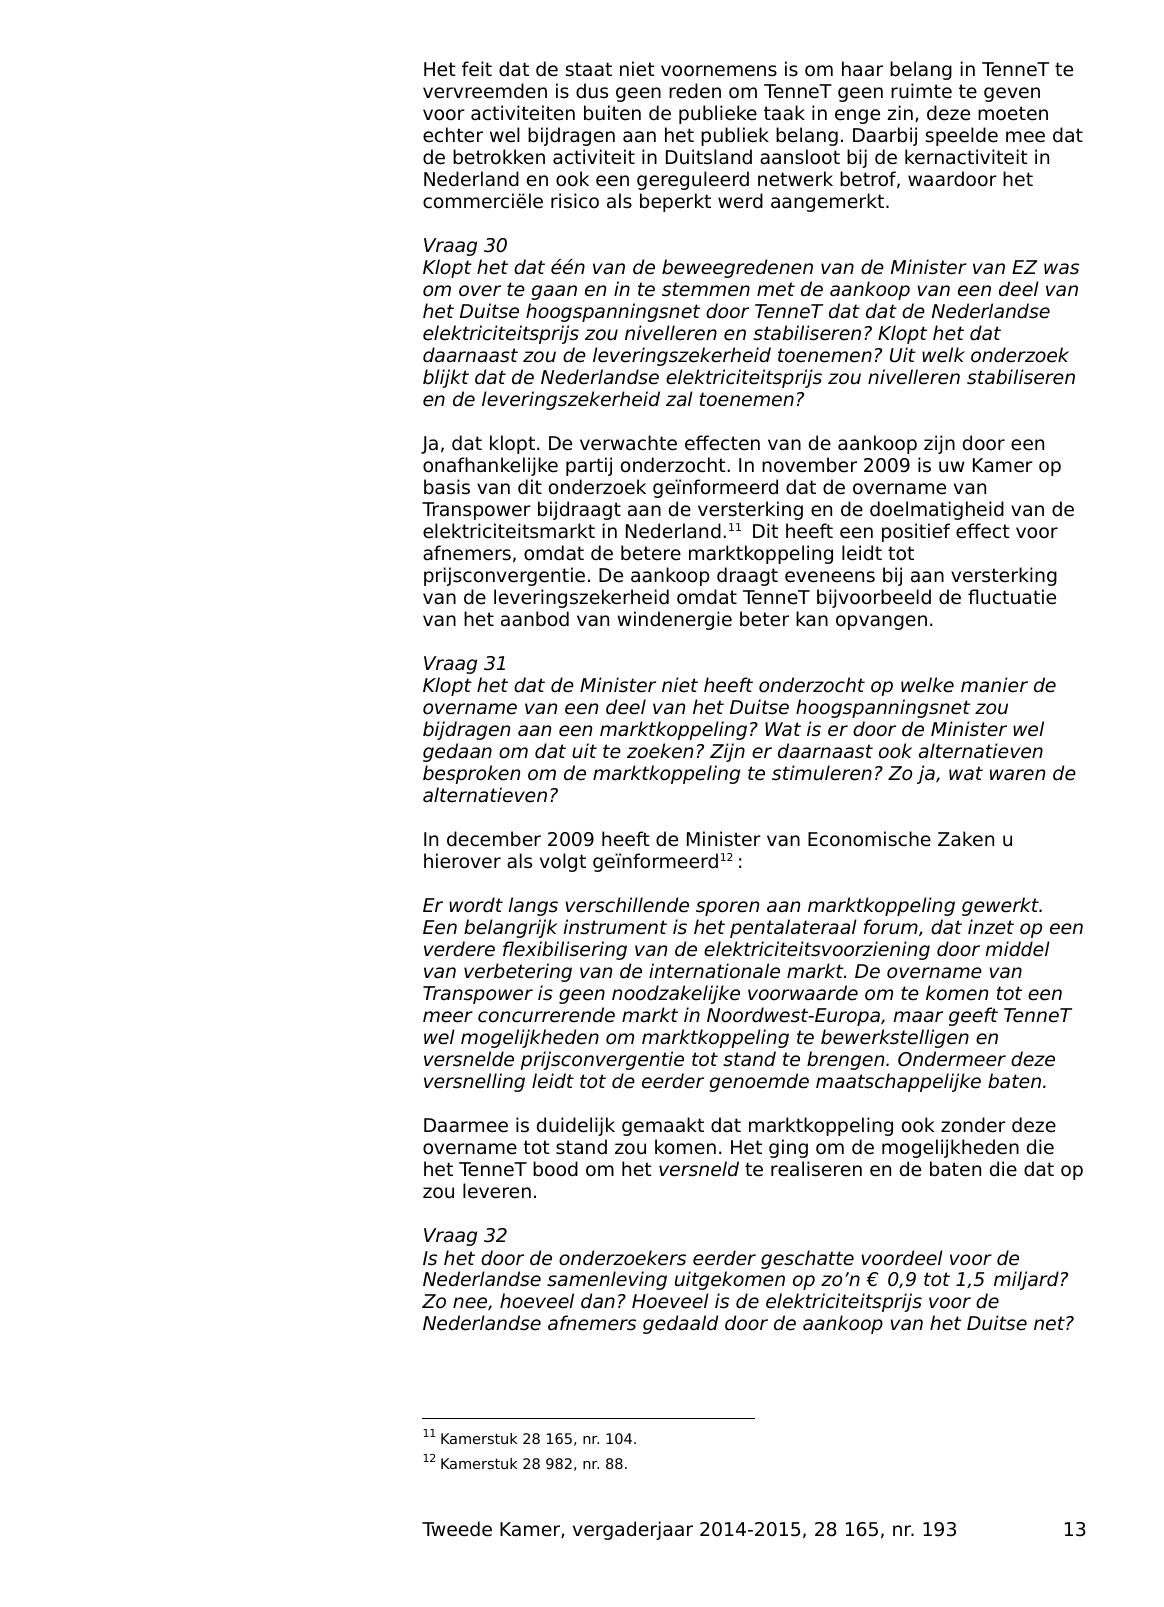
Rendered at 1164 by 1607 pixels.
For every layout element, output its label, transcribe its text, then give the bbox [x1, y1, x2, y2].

text In december 2009 heeft de Minister van Economische Zaken u hierover als volgt geïnformeerd: [422, 829, 1087, 873]
text Is het door de onderzoekers eerder geschatte voordeel voor de Nederlandse samenleving uitgekomen op zo’n € 0,9 tot 1,5 miljard? Zo nee, hoeveel dan? Hoeveel is de elektriciteitsprijs voor de Nederlandse afnemers gedaald door de aankoop van het Duitse net? [422, 1247, 1087, 1335]
text Kamerstuk 28 982, nr. 88. [422, 1452, 1087, 1474]
text Kamerstuk 28 165, nr. 104. [422, 1427, 1087, 1449]
text Klopt het dat de Minister niet heeft onderzocht op welke manier de overname van een deel van het Duitse hoogspanningsnet zou bijdragen aan een marktkoppeling? Wat is er door de Minister wel gedaan om dat uit te zoeken? Zijn er daarnaast ook alternatieven besproken om de marktkoppeling te stimuleren? Zo ja, wat waren de alternatieven? [422, 675, 1087, 807]
text Ja, dat klopt. De verwachte effecten van de aankoop zijn door een onafhankelijke partij onderzocht. In november 2009 is uw Kamer op basis van dit onderzoek geïnformeerd dat de overname van Transpower bijdraagt aan de versterking en de doelmatigheid van de elektriciteitsmarkt in Nederland. Dit heeft een positief effect voor afnemers, omdat de betere marktkoppeling leidt tot prijsconvergentie. De aankoop draagt eveneens bij aan versterking van de leveringszekerheid omdat TenneT bijvoorbeeld de fluctuatie van het aanbod van windenergie beter kan opvangen. [422, 433, 1087, 631]
text Er wordt langs verschillende sporen aan marktkoppeling gewerkt. Een belangrijk instrument is het pentalateraal forum, dat inzet op een verdere flexibilisering van de elektriciteitsvoorziening door middel van verbetering van de internationale markt. De overname van Transpower is geen noodzakelijke voorwaarde om te komen tot een meer concurrerende markt in Noordwest-Europa, maar geeft TenneT wel mogelijkheden om marktkoppeling te bewerkstelligen en versnelde prijsconvergentie tot stand te brengen. Ondermeer deze versnelling leidt tot de eerder genoemde maatschappelijke baten. [422, 895, 1087, 1093]
text Het feit dat de staat niet voornemens is om haar belang in TenneT te vervreemden is dus geen reden om TenneT geen ruimte te geven voor activiteiten buiten de publieke taak in enge zin, deze moeten echter wel bijdragen aan het publiek belang. Daarbij speelde mee dat de betrokken activiteit in Duitsland aansloot bij de kernactiviteit in Nederland en ook een gereguleerd netwerk betrof, waardoor het commerciële risico als beperkt werd aangemerkt. [422, 59, 1087, 213]
text Daarmee is duidelijk gemaakt dat marktkoppeling ook zonder deze overname tot stand zou komen. Het ging om de mogelijkheden die het TenneT bood om het versneld te realiseren en de baten die dat op zou leveren. [422, 1115, 1087, 1203]
text Vraag 30 [422, 235, 1087, 257]
text Vraag 32 [422, 1225, 1087, 1247]
text Vraag 31 [422, 653, 1087, 675]
text Klopt het dat één van de beweegredenen van de Minister van EZ was om over te gaan en in te stemmen met de aankoop van een deel van het Duitse hoogspanningsnet door TenneT dat dat de Nederlandse elektriciteitsprijs zou nivelleren en stabiliseren? Klopt het dat daarnaast zou de leveringszekerheid toenemen? Uit welk onderzoek blijkt dat de Nederlandse elektriciteitsprijs zou nivelleren stabiliseren en de leveringszekerheid zal toenemen? [422, 257, 1087, 411]
